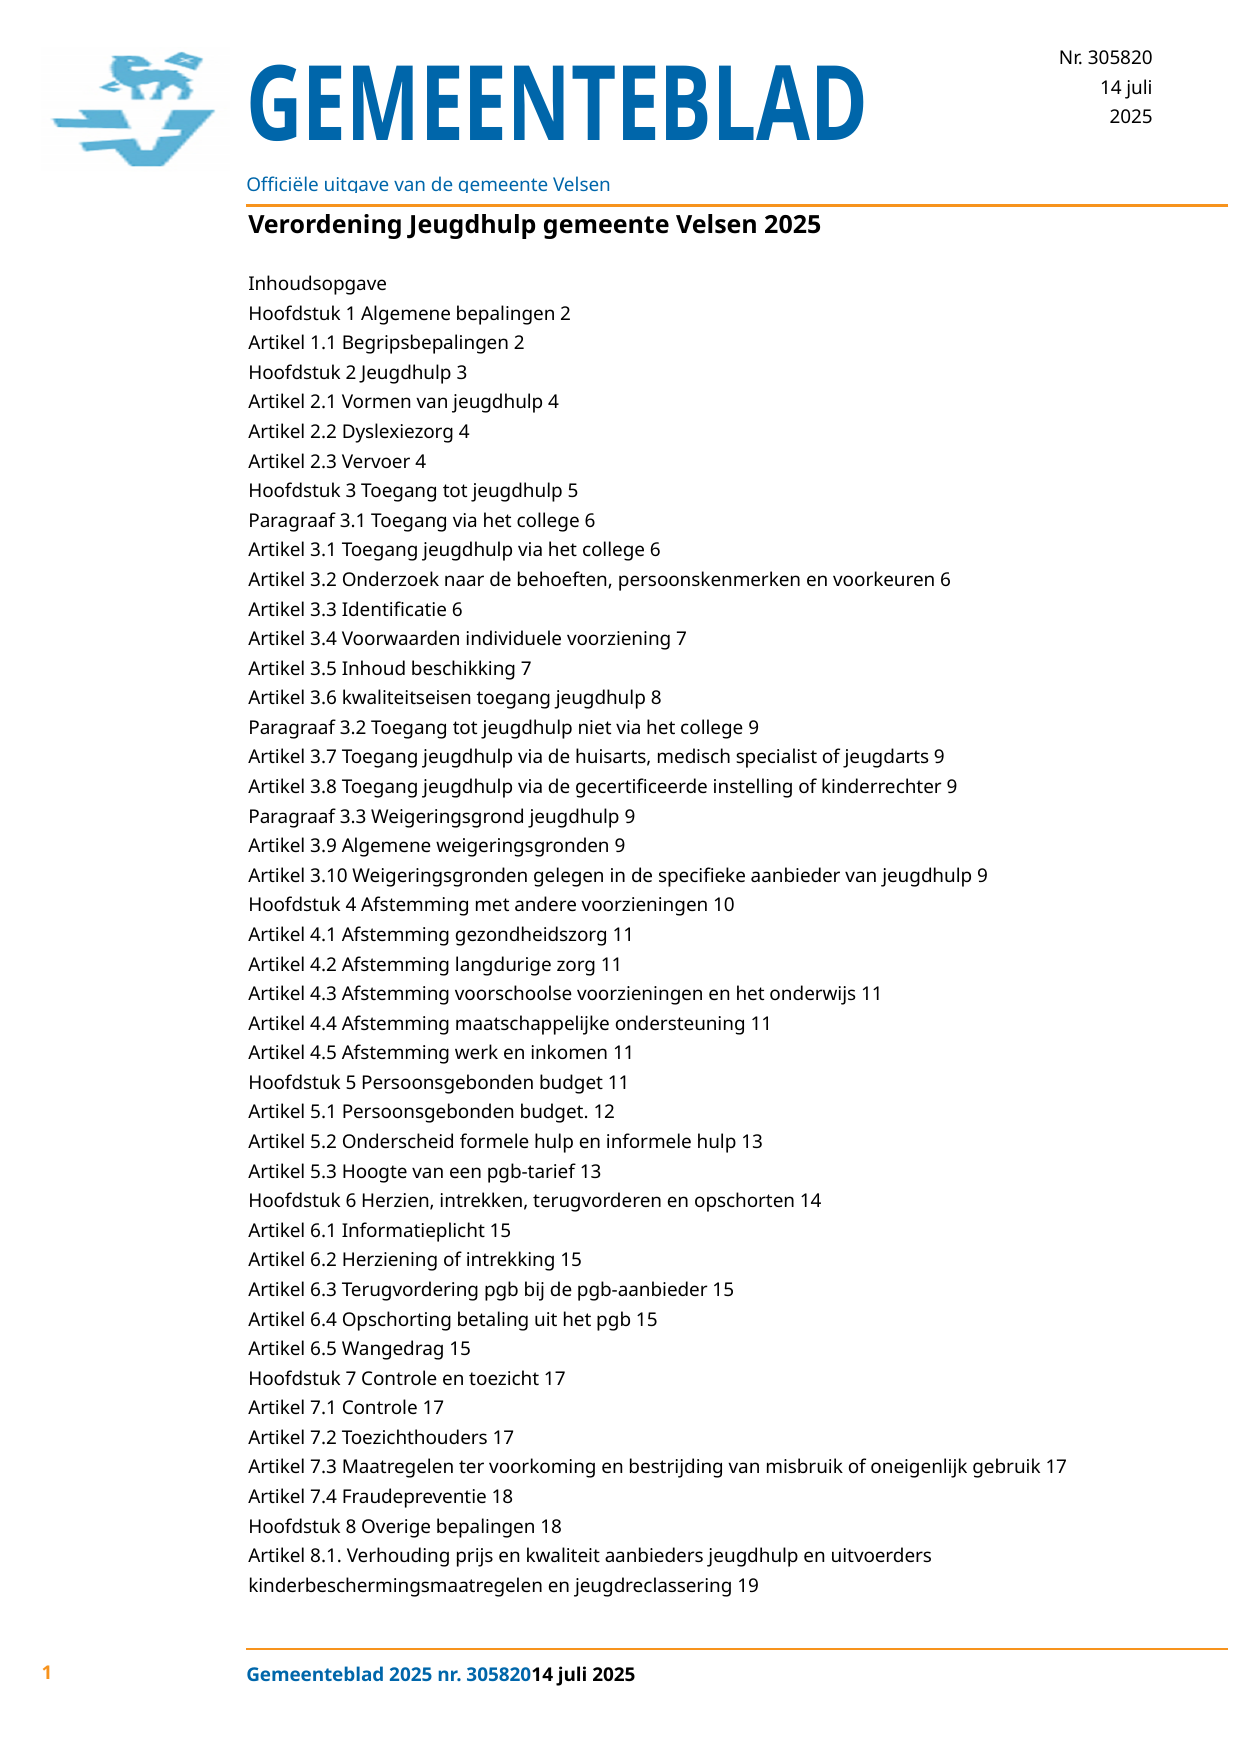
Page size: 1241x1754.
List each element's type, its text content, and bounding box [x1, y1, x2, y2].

text Artikel 4.4 Afstemming maatschappelijke ondersteuning 11 [248, 1010, 1152, 1036]
text Artikel 2.1 Vormen van jeugdhulp 4 [248, 389, 1152, 414]
text Artikel 3.3 Identificatie 6 [248, 596, 1152, 621]
text Hoofdstuk 1 Algemene bepalingen 2 [248, 300, 1152, 326]
text Hoofdstuk 8 Overige bepalingen 18 [248, 1513, 1152, 1538]
text Artikel 8.1. Verhouding prijs en kwaliteit aanbieders jeugdhulp en uitvoerders kinderbeschermingsmaatregelen en jeugdreclassering 19 [248, 1542, 1152, 1598]
text Artikel 5.1 Persoonsgebonden budget. 12 [248, 1099, 1152, 1124]
text Paragraaf 3.2 Toegang tot jeugdhulp niet via het college 9 [248, 714, 1152, 740]
text Artikel 4.1 Afstemming gezondheidszorg 11 [248, 921, 1152, 947]
text Artikel 6.1 Informatieplicht 15 [248, 1217, 1152, 1243]
text Inhoudsopgave [248, 270, 1152, 296]
text Artikel 3.7 Toegang jeugdhulp via de huisarts, medisch specialist of jeugdarts 9 [248, 744, 1152, 769]
text Artikel 2.2 Dyslexiezorg 4 [248, 418, 1152, 444]
text Hoofdstuk 7 Controle en toezicht 17 [248, 1365, 1152, 1391]
text Artikel 7.3 Maatregelen ter voorkoming en bestrijding van misbruik of oneigenlijk gebruik 17 [248, 1454, 1152, 1479]
text Artikel 3.9 Algemene weigeringsgronden 9 [248, 832, 1152, 858]
text Artikel 4.2 Afstemming langdurige zorg 11 [248, 951, 1152, 976]
text Artikel 7.2 Toezichthouders 17 [248, 1424, 1152, 1450]
text Hoofdstuk 3 Toegang tot jeugdhulp 5 [248, 477, 1152, 503]
text Verordening Jeugdhulp gemeente Velsen 2025 [248, 207, 1152, 241]
text Artikel 3.5 Inhoud beschikking 7 [248, 655, 1152, 681]
text Artikel 3.4 Voorwaarden individuele voorziening 7 [248, 625, 1152, 651]
text Paragraaf 3.3 Weigeringsgrond jeugdhulp 9 [248, 803, 1152, 828]
text Hoofdstuk 5 Persoonsgebonden budget 11 [248, 1069, 1152, 1095]
text Artikel 6.5 Wangedrag 15 [248, 1335, 1152, 1361]
text Artikel 3.8 Toegang jeugdhulp via de gecertificeerde instelling of kinderrechter 9 [248, 773, 1152, 799]
text Hoofdstuk 2 Jeugdhulp 3 [248, 359, 1152, 385]
text Artikel 5.3 Hoogte van een pgb-tarief 13 [248, 1158, 1152, 1183]
text Artikel 3.10 Weigeringsgronden gelegen in de specifieke aanbieder van jeugdhulp 9 [248, 862, 1152, 888]
text Artikel 6.3 Terugvordering pgb bij de pgb-aanbieder 15 [248, 1276, 1152, 1302]
text Artikel 7.1 Controle 17 [248, 1394, 1152, 1420]
picture [41, 47, 231, 172]
text Artikel 6.4 Opschorting betaling uit het pgb 15 [248, 1306, 1152, 1331]
text Artikel 5.2 Onderscheid formele hulp en informele hulp 13 [248, 1128, 1152, 1154]
text Artikel 1.1 Begripsbepalingen 2 [248, 329, 1152, 355]
text Hoofdstuk 4 Afstemming met andere voorzieningen 10 [248, 892, 1152, 917]
text Artikel 4.3 Afstemming voorschoolse voorzieningen en het onderwijs 11 [248, 980, 1152, 1006]
text Artikel 3.1 Toegang jeugdhulp via het college 6 [248, 537, 1152, 562]
text Artikel 7.4 Fraudepreventie 18 [248, 1483, 1152, 1509]
text Artikel 3.2 Onderzoek naar de behoeften, persoonskenmerken en voorkeuren 6 [248, 566, 1152, 592]
text Hoofdstuk 6 Herzien, intrekken, terugvorderen en opschorten 14 [248, 1187, 1152, 1213]
text Artikel 3.6 kwaliteitseisen toegang jeugdhulp 8 [248, 684, 1152, 710]
text Paragraaf 3.1 Toegang via het college 6 [248, 507, 1152, 533]
text Artikel 2.3 Vervoer 4 [248, 448, 1152, 473]
text Artikel 4.5 Afstemming werk en inkomen 11 [248, 1039, 1152, 1065]
text Artikel 6.2 Herziening of intrekking 15 [248, 1247, 1152, 1272]
